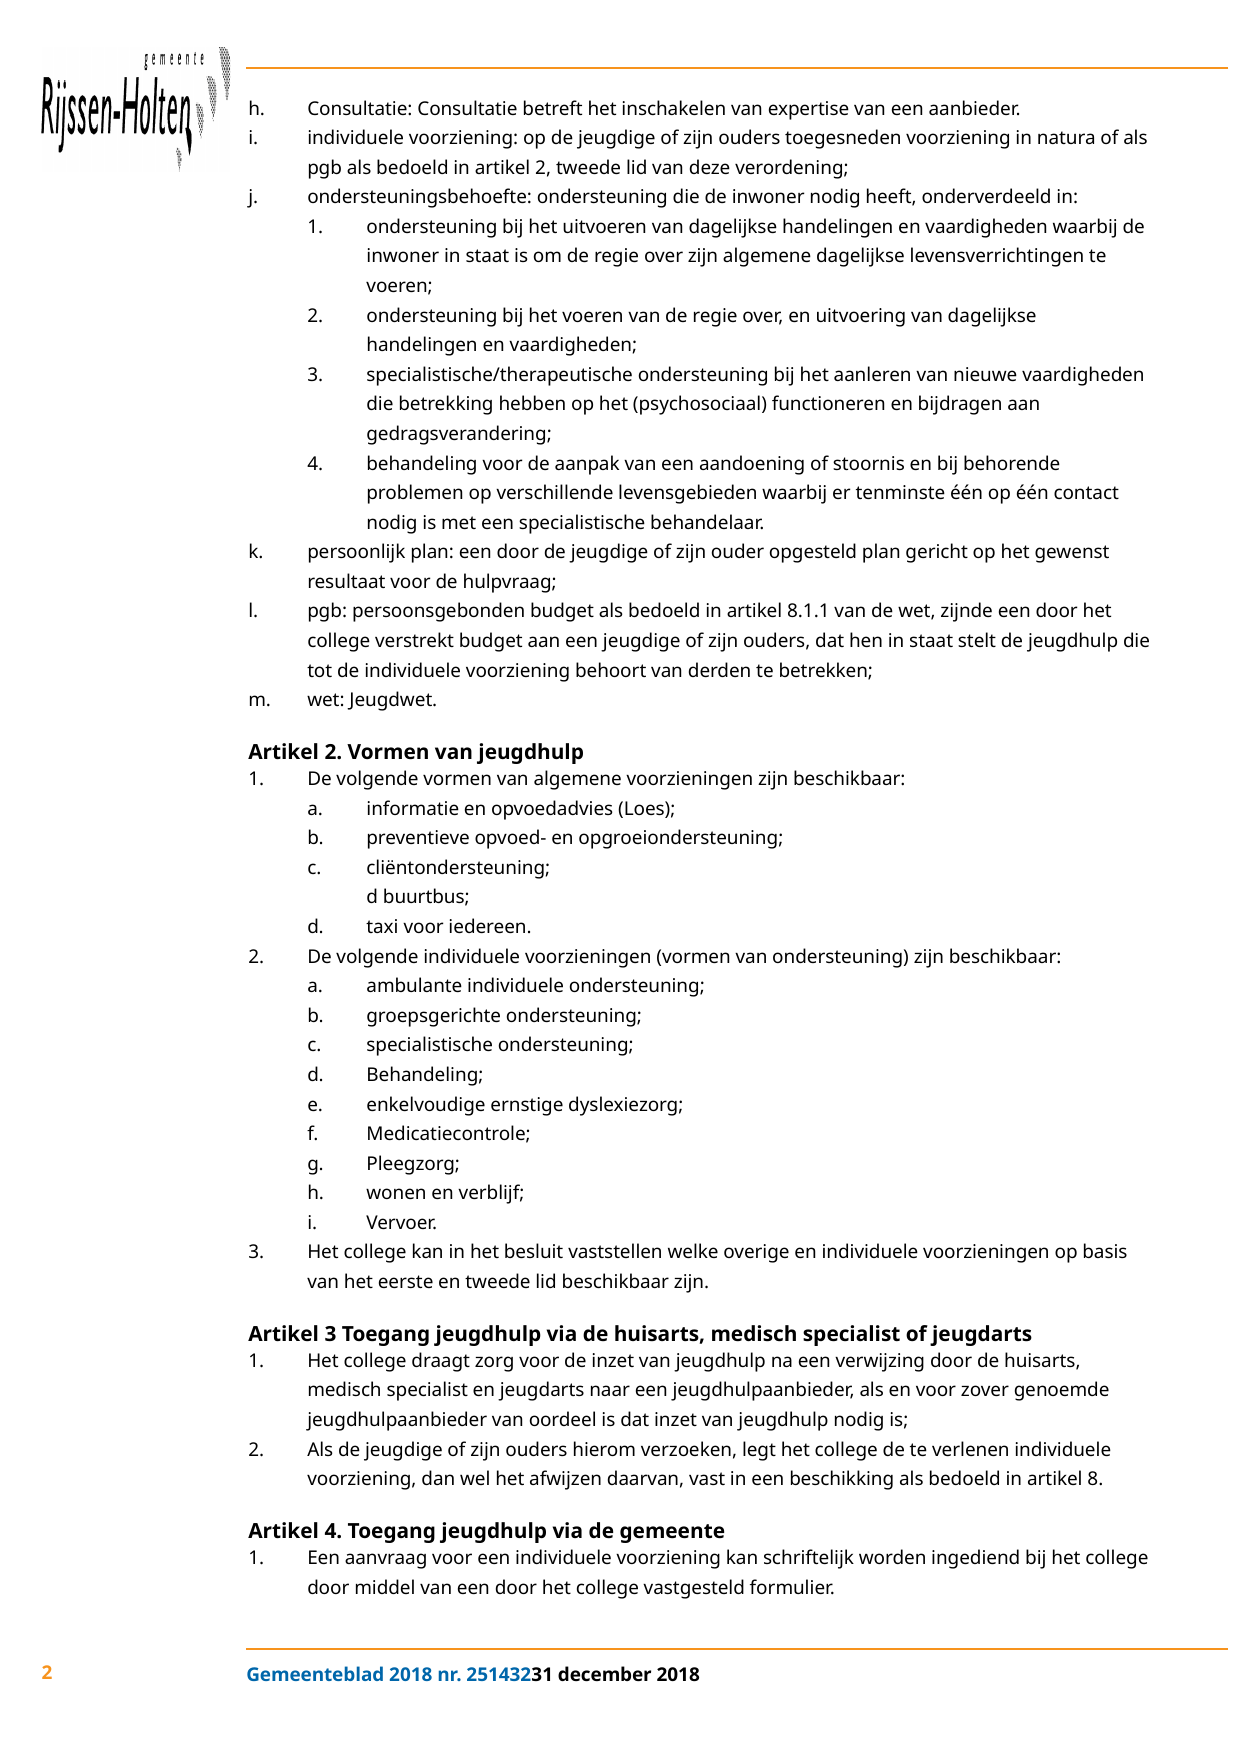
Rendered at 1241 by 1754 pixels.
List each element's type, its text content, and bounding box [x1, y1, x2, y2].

list informatie en opvoedadvies (Loes); [307, 795, 1152, 821]
list Pleegzorg; [307, 1150, 1152, 1176]
list behandeling voor de aanpak van een aandoening of stoornis en bij behorende problemen op verschillende levensgebieden waarbij er tenminste één op één contact nodig is met een specialistische behandelaar. [307, 450, 1152, 535]
list cliëntondersteuning; [307, 854, 1152, 880]
list taxi voor iedereen. [307, 913, 1152, 939]
list De volgende vormen van algemene voorzieningen zijn beschikbaar: [248, 765, 1152, 791]
list individuele voorziening: op de jeugdige of zijn ouders toegesneden voorziening in natura of als pgb als bedoeld in artikel 2, tweede lid van deze verordening; [248, 124, 1152, 180]
picture [41, 47, 231, 172]
text Artikel 4. Toegang jeugdhulp via de gemeente [248, 1516, 1152, 1544]
list Behandeling; [307, 1061, 1152, 1087]
list preventieve opvoed- en opgroeiondersteuning; [307, 824, 1152, 850]
list ondersteuning bij het voeren van de regie over, en uitvoering van dagelijkse handelingen en vaardigheden; [307, 302, 1152, 357]
list specialistische ondersteuning; [307, 1032, 1152, 1057]
list wonen en verblijf; [307, 1179, 1152, 1205]
list wet: Jeugdwet. [248, 686, 1152, 712]
list De volgende individuele voorzieningen (vormen van ondersteuning) zijn beschikbaar: [248, 943, 1152, 968]
list groepsgerichte ondersteuning; [307, 1002, 1152, 1028]
list ondersteuning bij het uitvoeren van dagelijkse handelingen en vaardigheden waarbij de inwoner in staat is om de regie over zijn algemene dagelijkse levensverrichtingen te voeren; [307, 213, 1152, 298]
list specialistische/therapeutische ondersteuning bij het aanleren van nieuwe vaardigheden die betrekking hebben op het (psychosociaal) functioneren en bijdragen aan gedragsverandering; [307, 361, 1152, 446]
list enkelvoudige ernstige dyslexiezorg; [307, 1091, 1152, 1116]
list Als de jeugdige of zijn ouders hierom verzoeken, legt het college de te verlenen individuele voorziening, dan wel het afwijzen daarvan, vast in een beschikking als bedoeld in artikel 8. [248, 1436, 1152, 1491]
list pgb: persoonsgebonden budget als bedoeld in artikel 8.1.1 van de wet, zijnde een door het college verstrekt budget aan een jeugdige of zijn ouders, dat hen in staat stelt de jeugdhulp die tot de individuele voorziening behoort van derden te betrekken; [248, 598, 1152, 683]
list d buurtbus; [307, 884, 1152, 909]
list Vervoer. [307, 1209, 1152, 1235]
text Artikel 2. Vormen van jeugdhulp [248, 737, 1152, 765]
text Artikel 3 Toegang jeugdhulp via de huisarts, medisch specialist of jeugdarts [248, 1319, 1152, 1347]
list ambulante individuele ondersteuning; [307, 972, 1152, 998]
list ondersteuningsbehoefte: ondersteuning die de inwoner nodig heeft, onderverdeeld in: [248, 183, 1152, 209]
list Consultatie: Consultatie betreft het inschakelen van expertise van een aanbieder. [248, 95, 1152, 121]
list Het college draagt zorg voor de inzet van jeugdhulp na een verwijzing door de huisarts, medisch specialist en jeugdarts naar een jeugdhulpaanbieder, als en voor zover genoemde jeugdhulpaanbieder van oordeel is dat inzet van jeugdhulp nodig is; [248, 1347, 1152, 1432]
list Een aanvraag voor een individuele voorziening kan schriftelijk worden ingediend bij het college door middel van een door het college vastgesteld formulier. [248, 1544, 1152, 1599]
list persoonlijk plan: een door de jeugdige of zijn ouder opgesteld plan gericht op het gewenst resultaat voor de hulpvraag; [248, 538, 1152, 594]
list Medicatiecontrole; [307, 1120, 1152, 1146]
list Het college kan in het besluit vaststellen welke overige en individuele voorzieningen op basis van het eerste en tweede lid beschikbaar zijn. [248, 1239, 1152, 1294]
